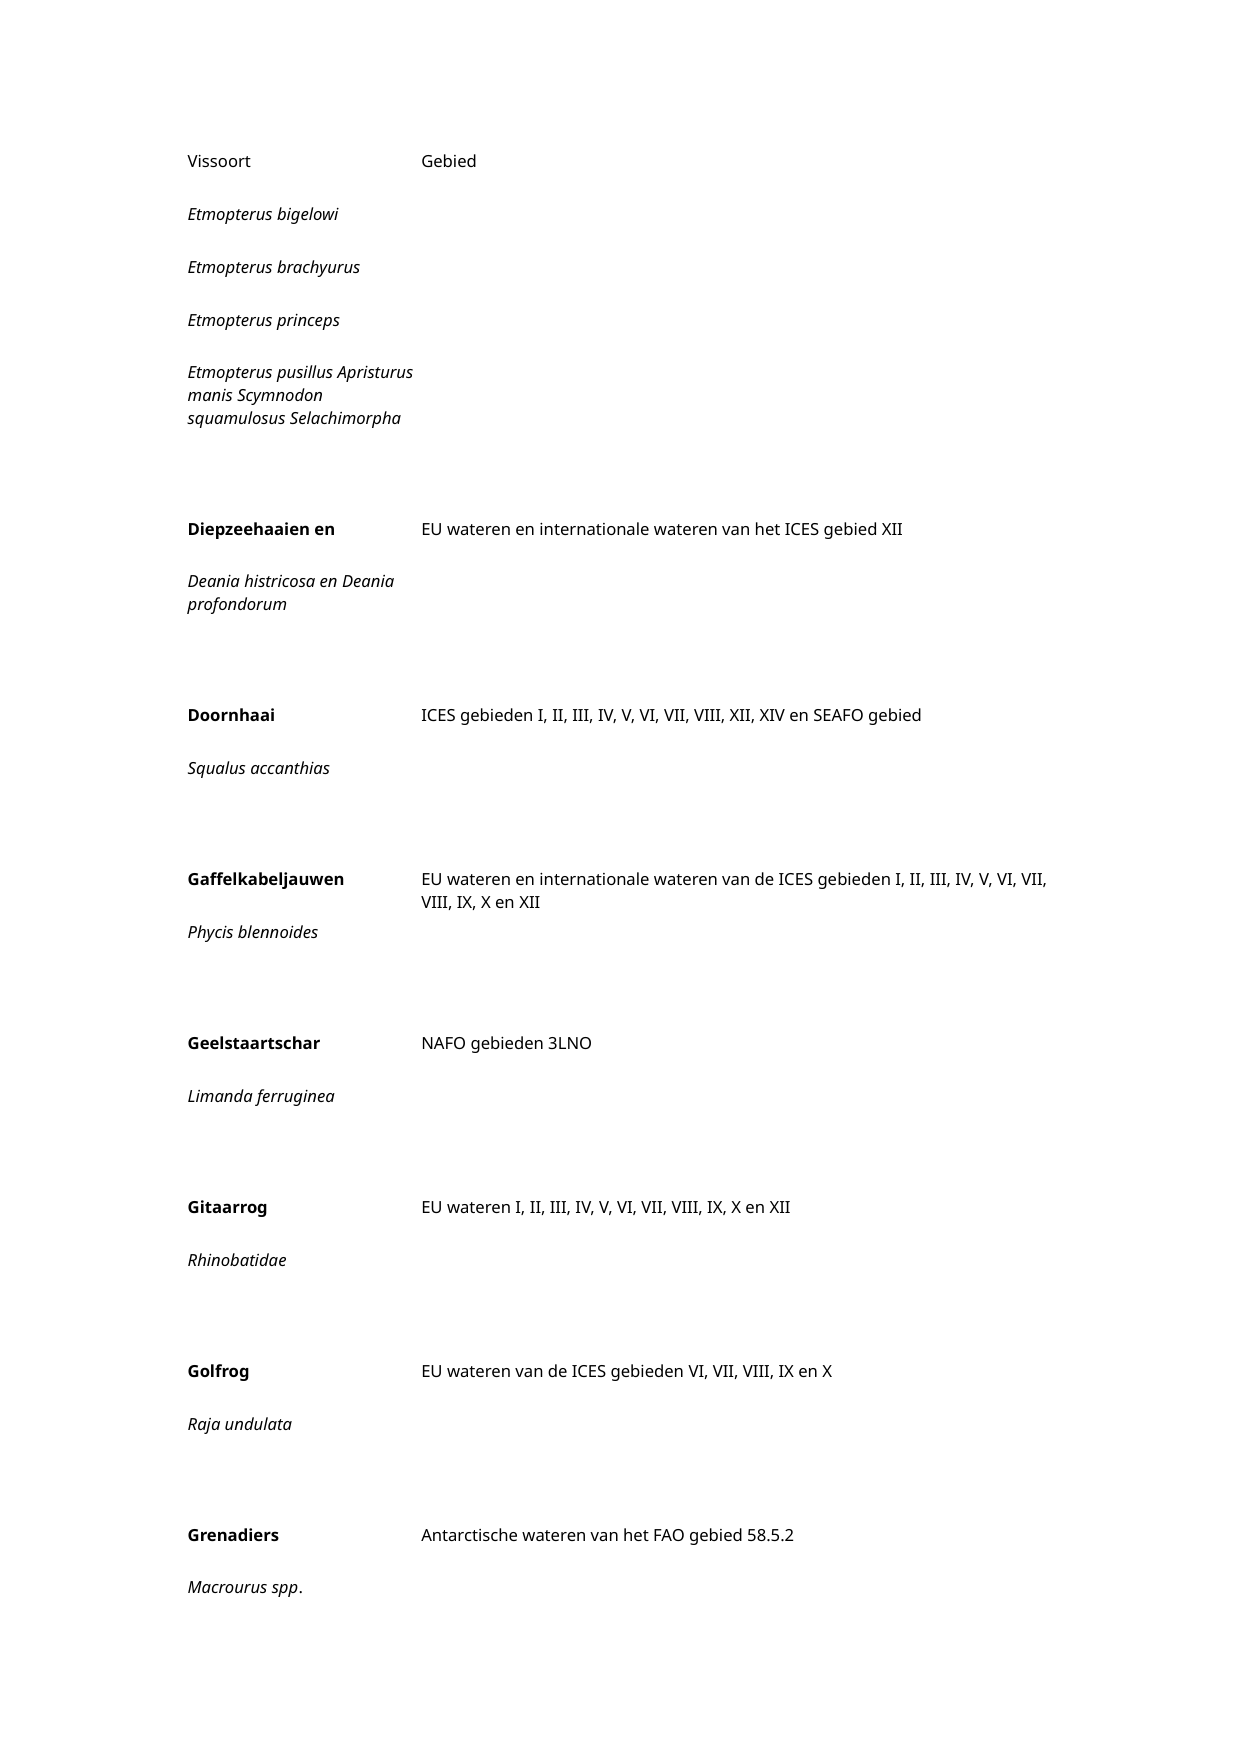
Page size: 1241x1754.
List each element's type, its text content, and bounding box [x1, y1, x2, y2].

table_cell Etmopterus bigelowi [188, 203, 421, 255]
table_cell NAFO gebieden 3LNO [421, 1032, 1053, 1137]
table_cell [188, 1301, 421, 1359]
table_cell Squalus accanthias [188, 757, 421, 809]
table_cell [188, 646, 421, 704]
table_cell ICES gebieden I, II, III, IV, V, VI, VII, VIII, XII, XIV en SEAFO gebied [421, 704, 1053, 809]
table_cell Deania histricosa en Deania profondorum [188, 570, 421, 646]
table_cell [188, 459, 421, 517]
table_cell [188, 809, 421, 868]
table_cell Macrourus spp. [188, 1576, 421, 1599]
table_cell Etmopterus brachyurus [188, 255, 421, 308]
table_cell Raja undulata [188, 1412, 421, 1465]
table_cell Gitaarrog [188, 1196, 421, 1248]
table_cell [421, 1465, 1053, 1523]
table_cell EU wateren van de ICES gebieden VI, VII, VIII, IX en X [421, 1359, 1053, 1465]
table_cell EU wateren I, II, III, IV, V, VI, VII, VIII, IX, X en XII [421, 1196, 1053, 1301]
table_cell Rhinobatidae [188, 1248, 421, 1301]
table_cell Etmopterus pusillus Apristurus manis Scymnodon squamulosus Selachimorpha [188, 361, 421, 459]
table_cell Gaffelkabeljauwen [188, 868, 421, 921]
table_cell [421, 646, 1053, 704]
table_cell Golfrog [188, 1359, 421, 1412]
table_cell [421, 459, 1053, 517]
table_cell Antarctische wateren van het FAO gebied 58.5.2 [421, 1523, 1053, 1599]
table_cell [188, 973, 421, 1032]
table_cell Diepzeehaaien en [188, 518, 421, 570]
table_cell [421, 973, 1053, 1032]
table_cell EU wateren en internationale wateren van de ICES gebieden I, II, III, IV, V, VI, VII, VIII, IX, X en XII [421, 868, 1053, 973]
table_header Vissoort [188, 150, 421, 203]
table_cell [421, 1301, 1053, 1359]
table_cell Etmopterus princeps [188, 308, 421, 361]
table_header Gebied [421, 150, 1053, 203]
table_cell Grenadiers [188, 1523, 421, 1576]
table_cell EU wateren en internationale wateren van het ICES gebied XII [421, 518, 1053, 646]
table_cell Geelstaartschar Limanda ferruginea [188, 1032, 421, 1137]
table_cell Doornhaai [188, 704, 421, 757]
table_cell [188, 1465, 421, 1523]
table_cell Phycis blennoides [188, 921, 421, 973]
table_cell [188, 1137, 421, 1196]
table_cell [421, 1137, 1053, 1196]
table_cell [421, 203, 1053, 459]
table_cell [421, 809, 1053, 868]
